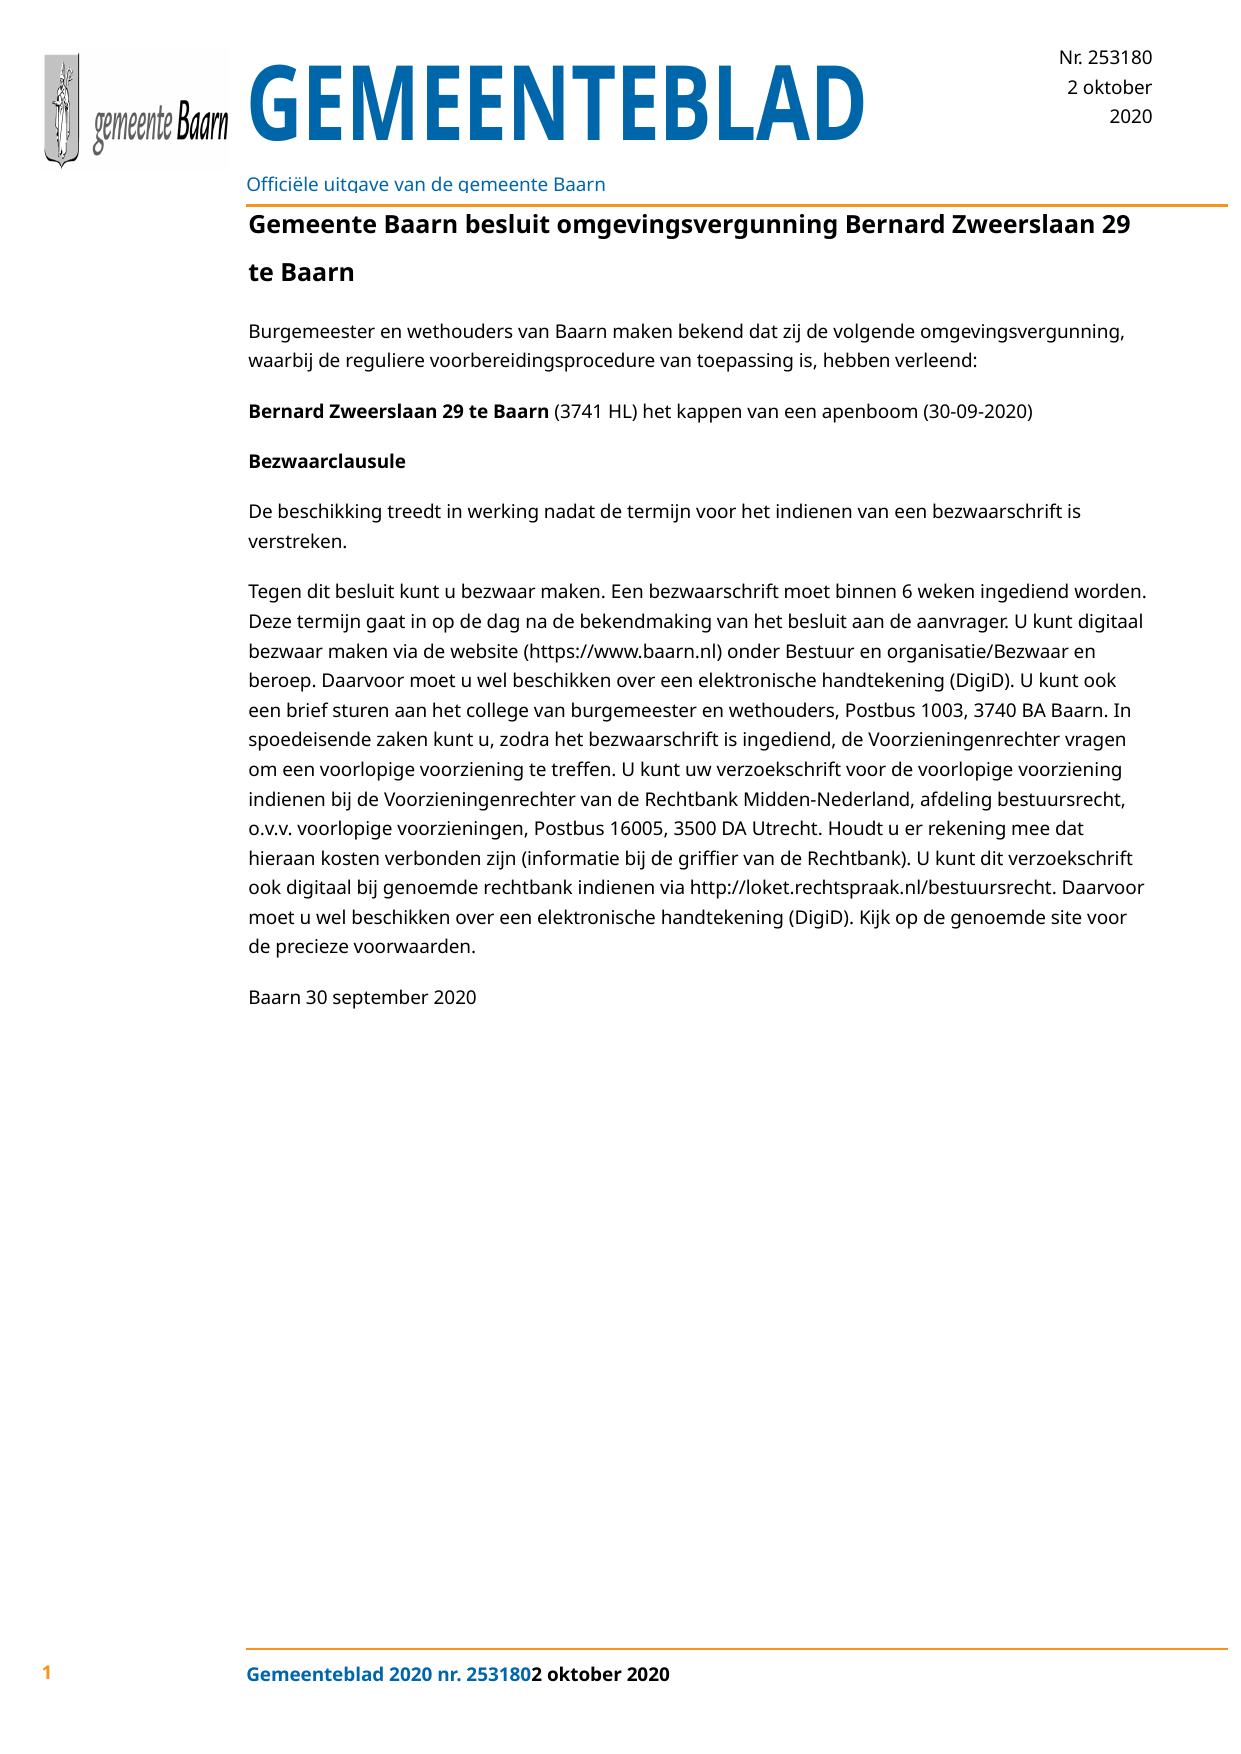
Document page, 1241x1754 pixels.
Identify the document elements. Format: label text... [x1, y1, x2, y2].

text Tegen dit besluit kunt u bezwaar maken. Een bezwaarschrift moet binnen 6 weken ingediend worden. Deze termijn gaat in op de dag na de bekendmaking van het besluit aan de aanvrager. U kunt digitaal bezwaar maken via de website (https://www.baarn.nl) onder Bestuur en organisatie/Bezwaar en beroep. Daarvoor moet u wel beschikken over een elektronische handtekening (DigiD). U kunt ook een brief sturen aan het college van burgemeester en wethouders, Postbus 1003, 3740 BA Baarn. In spoedeisende zaken kunt u, zodra het bezwaarschrift is ingediend, de Voorzieningenrechter vragen om een voorlopige voorziening te treffen. U kunt uw verzoekschrift voor de voorlopige voorziening indienen bij de Voorzieningenrechter van de Rechtbank Midden-Nederland, afdeling bestuursrecht, o.v.v. voorlopige voorzieningen, Postbus 16005, 3500 DA Utrecht. Houdt u er rekening mee dat hieraan kosten verbonden zijn (informatie bij de griffier van de Rechtbank). U kunt dit verzoekschrift ook digitaal bij genoemde rechtbank indienen via http://loket.rechtspraak.nl/bestuursrecht. Daarvoor moet u wel beschikken over een elektronische handtekening (DigiD). Kijk op de genoemde site voor de precieze voorwaarden. [248, 579, 1152, 959]
text Baarn 30 september 2020 [248, 984, 1152, 1010]
text Burgemeester en wethouders van Baarn maken bekend dat zij de volgende omgevingsvergunning, waarbij de reguliere voorbereidingsprocedure van toepassing is, hebben verleend: [248, 318, 1152, 373]
picture [41, 47, 231, 172]
text De beschikking treedt in werking nadat de termijn voor het indienen van een bezwaarschrift is verstreken. [248, 499, 1152, 554]
text Bezwaarclausule [248, 448, 1152, 474]
text Bernard Zweerslaan 29 te Baarn (3741 HL) het kappen van een apenboom (30-09-2020) [248, 398, 1152, 424]
text Gemeente Baarn besluit omgevingsvergunning Bernard Zweerslaan 29 te Baarn [248, 207, 1152, 288]
